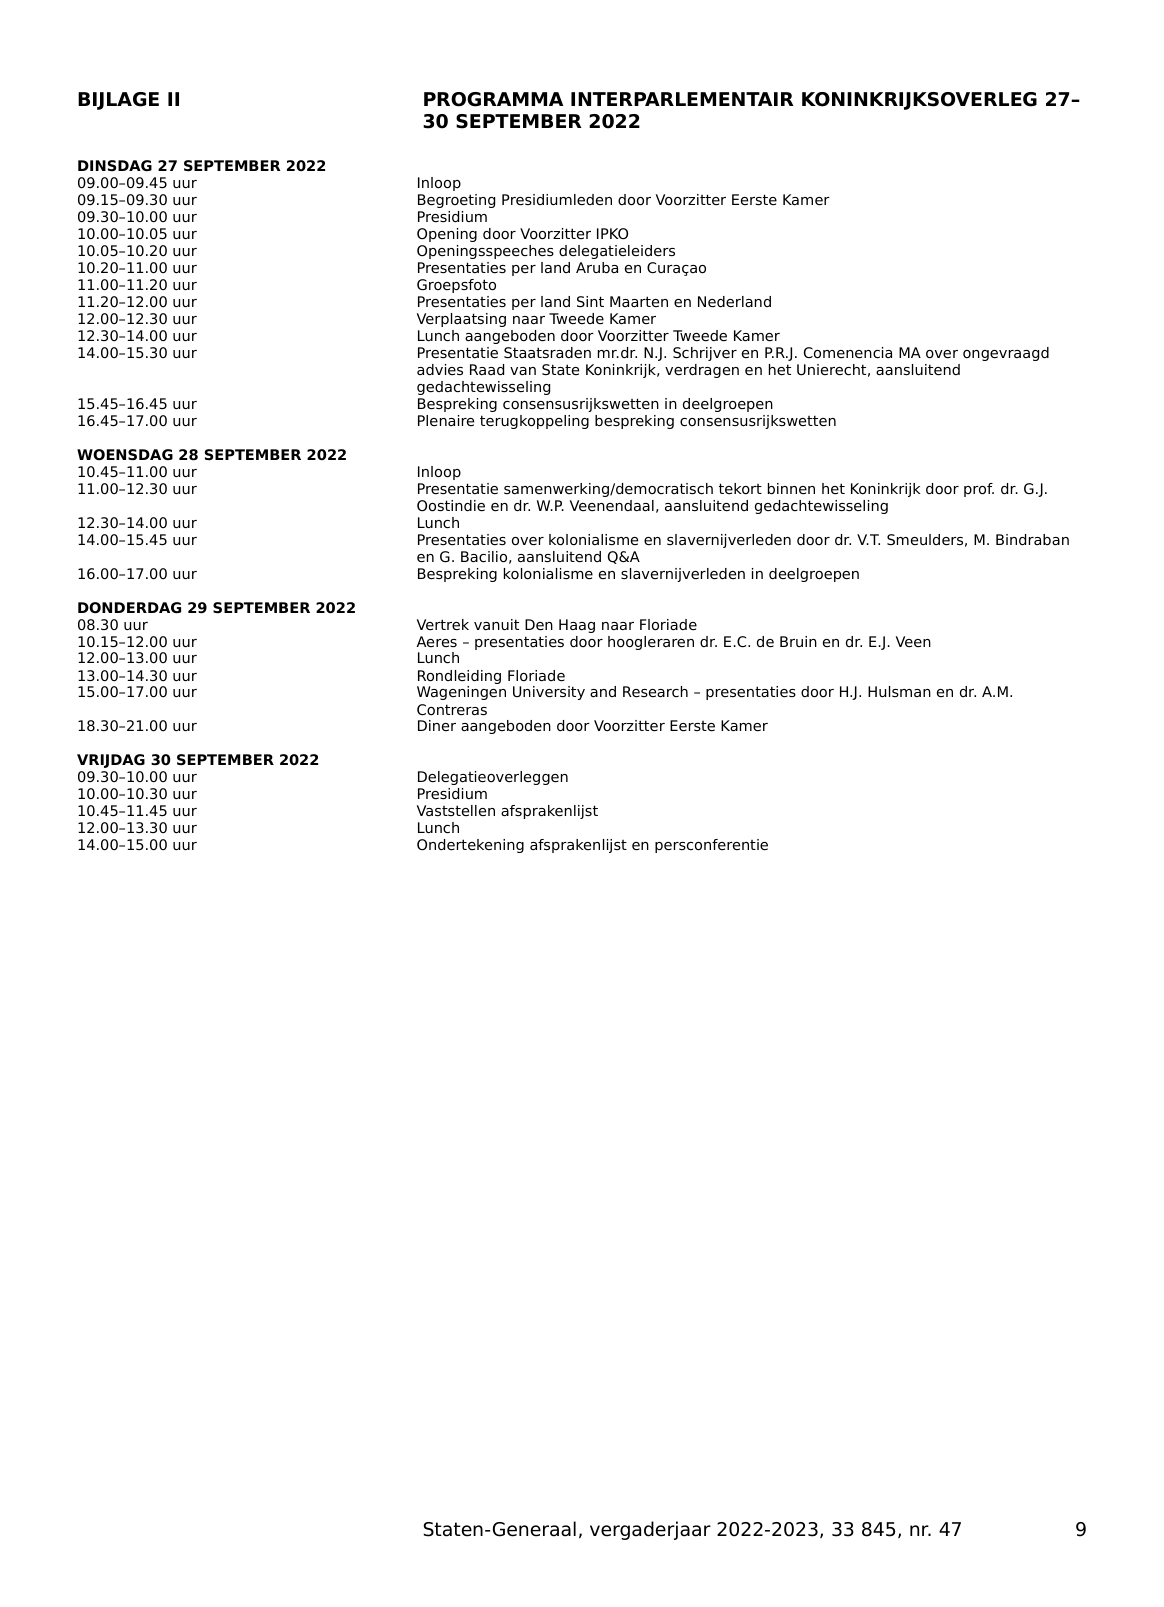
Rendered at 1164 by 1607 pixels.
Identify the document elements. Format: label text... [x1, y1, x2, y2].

table_cell 09.30–10.00 uur [77, 769, 410, 786]
table_cell 16.00–17.00 uur [77, 566, 410, 582]
table_cell Lunch [410, 650, 1087, 667]
table_cell Begroeting Presidiumleden door Voorzitter Eerste Kamer [410, 192, 1087, 209]
table_cell 18.30–21.00 uur [77, 718, 410, 735]
table_cell Rondleiding Floriade [410, 668, 1087, 684]
table_cell VRIJDAG 30 SEPTEMBER 2022 [77, 752, 1087, 769]
table_cell Ondertekening afsprakenlijst en persconferentie [410, 837, 1087, 854]
table_cell 14.00–15.45 uur [77, 532, 410, 566]
table_cell Vaststellen afsprakenlijst [410, 803, 1087, 820]
table_cell Plenaire terugkoppeling bespreking consensusrijkswetten [410, 413, 1087, 430]
table_cell Presentatie Staatsraden mr.dr. N.J. Schrijver en P.R.J. Comenencia MA over ongevraagd advies Raad van State Koninkrijk, verdragen en het Unierecht, aansluitend gedachtewisseling [410, 345, 1087, 396]
table_cell 11.00–12.30 uur [77, 481, 410, 514]
table_cell 14.00–15.30 uur [77, 345, 410, 396]
table_cell [410, 735, 1087, 752]
table_cell Bespreking kolonialisme en slavernijverleden in deelgroepen [410, 566, 1087, 582]
table_cell 14.00–15.00 uur [77, 837, 410, 854]
table_cell 12.30–14.00 uur [77, 515, 410, 532]
table_cell 12.00–13.30 uur [77, 820, 410, 837]
table_cell Inloop [410, 175, 1087, 192]
table_cell [410, 583, 1087, 599]
table_cell 11.00–11.20 uur [77, 277, 410, 294]
table_cell 13.00–14.30 uur [77, 668, 410, 684]
table_cell [77, 583, 410, 599]
table_cell Aeres – presentaties door hoogleraren dr. E.C. de Bruin en dr. E.J. Veen [410, 634, 1087, 650]
table_cell Delegatieoverleggen [410, 769, 1087, 786]
table_cell [410, 430, 1087, 447]
table_cell 16.45–17.00 uur [77, 413, 410, 430]
table_cell Openingsspeeches delegatieleiders [410, 243, 1087, 260]
table_cell 09.00–09.45 uur [77, 175, 410, 192]
table_cell 10.45–11.00 uur [77, 464, 410, 481]
table_cell 12.00–12.30 uur [77, 311, 410, 328]
table_cell Presentatie samenwerking/democratisch tekort binnen het Koninkrijk door prof. dr. G.J. Oostindie en dr. W.P. Veenendaal, aansluitend gedachtewisseling [410, 481, 1087, 514]
table_cell [77, 735, 410, 752]
table_cell 10.00–10.05 uur [77, 226, 410, 243]
table_cell 08.30 uur [77, 616, 410, 633]
table_cell 10.00–10.30 uur [77, 786, 410, 803]
table_cell Diner aangeboden door Voorzitter Eerste Kamer [410, 718, 1087, 735]
table_cell 10.15–12.00 uur [77, 634, 410, 650]
table_cell 10.45–11.45 uur [77, 803, 410, 820]
table_cell 15.00–17.00 uur [77, 684, 410, 718]
table_cell Wageningen University and Research – presentaties door H.J. Hulsman en dr. A.M. Contreras [410, 684, 1087, 718]
table_cell Lunch aangeboden door Voorzitter Tweede Kamer [410, 328, 1087, 345]
table_cell [77, 430, 410, 447]
table_cell 10.05–10.20 uur [77, 243, 410, 260]
table_cell 11.20–12.00 uur [77, 294, 410, 311]
subtitle BIJLAGE II PROGRAMMA INTERPARLEMENTAIR KONINKRIJKSOVERLEG 27–30 SEPTEMBER 2022 [77, 89, 1087, 133]
table_cell 12.30–14.00 uur [77, 328, 410, 345]
table_cell Bespreking consensusrijkswetten in deelgroepen [410, 396, 1087, 413]
table_cell Presentaties per land Aruba en Curaçao [410, 260, 1087, 277]
table_cell Lunch [410, 820, 1087, 837]
table_cell 12.00–13.00 uur [77, 650, 410, 667]
table_cell Groepsfoto [410, 277, 1087, 294]
table_cell Inloop [410, 464, 1087, 481]
table_cell Verplaatsing naar Tweede Kamer [410, 311, 1087, 328]
table_cell Vertrek vanuit Den Haag naar Floriade [410, 616, 1087, 633]
table_cell 09.15–09.30 uur [77, 192, 410, 209]
table_cell Presidium [410, 786, 1087, 803]
table_cell Lunch [410, 515, 1087, 532]
table_cell 15.45–16.45 uur [77, 396, 410, 413]
table_cell Opening door Voorzitter IPKO [410, 226, 1087, 243]
table_cell 09.30–10.00 uur [77, 209, 410, 226]
table_cell 10.20–11.00 uur [77, 260, 410, 277]
table_cell WOENSDAG 28 SEPTEMBER 2022 [77, 447, 1087, 464]
table_header DINSDAG 27 SEPTEMBER 2022 [77, 158, 1087, 175]
table_cell Presentaties over kolonialisme en slavernijverleden door dr. V.T. Smeulders, M. Bindraban en G. Bacilio, aansluitend Q&A [410, 532, 1087, 566]
table_cell Presidium [410, 209, 1087, 226]
table_cell DONDERDAG 29 SEPTEMBER 2022 [77, 600, 1087, 616]
table_cell Presentaties per land Sint Maarten en Nederland [410, 294, 1087, 311]
